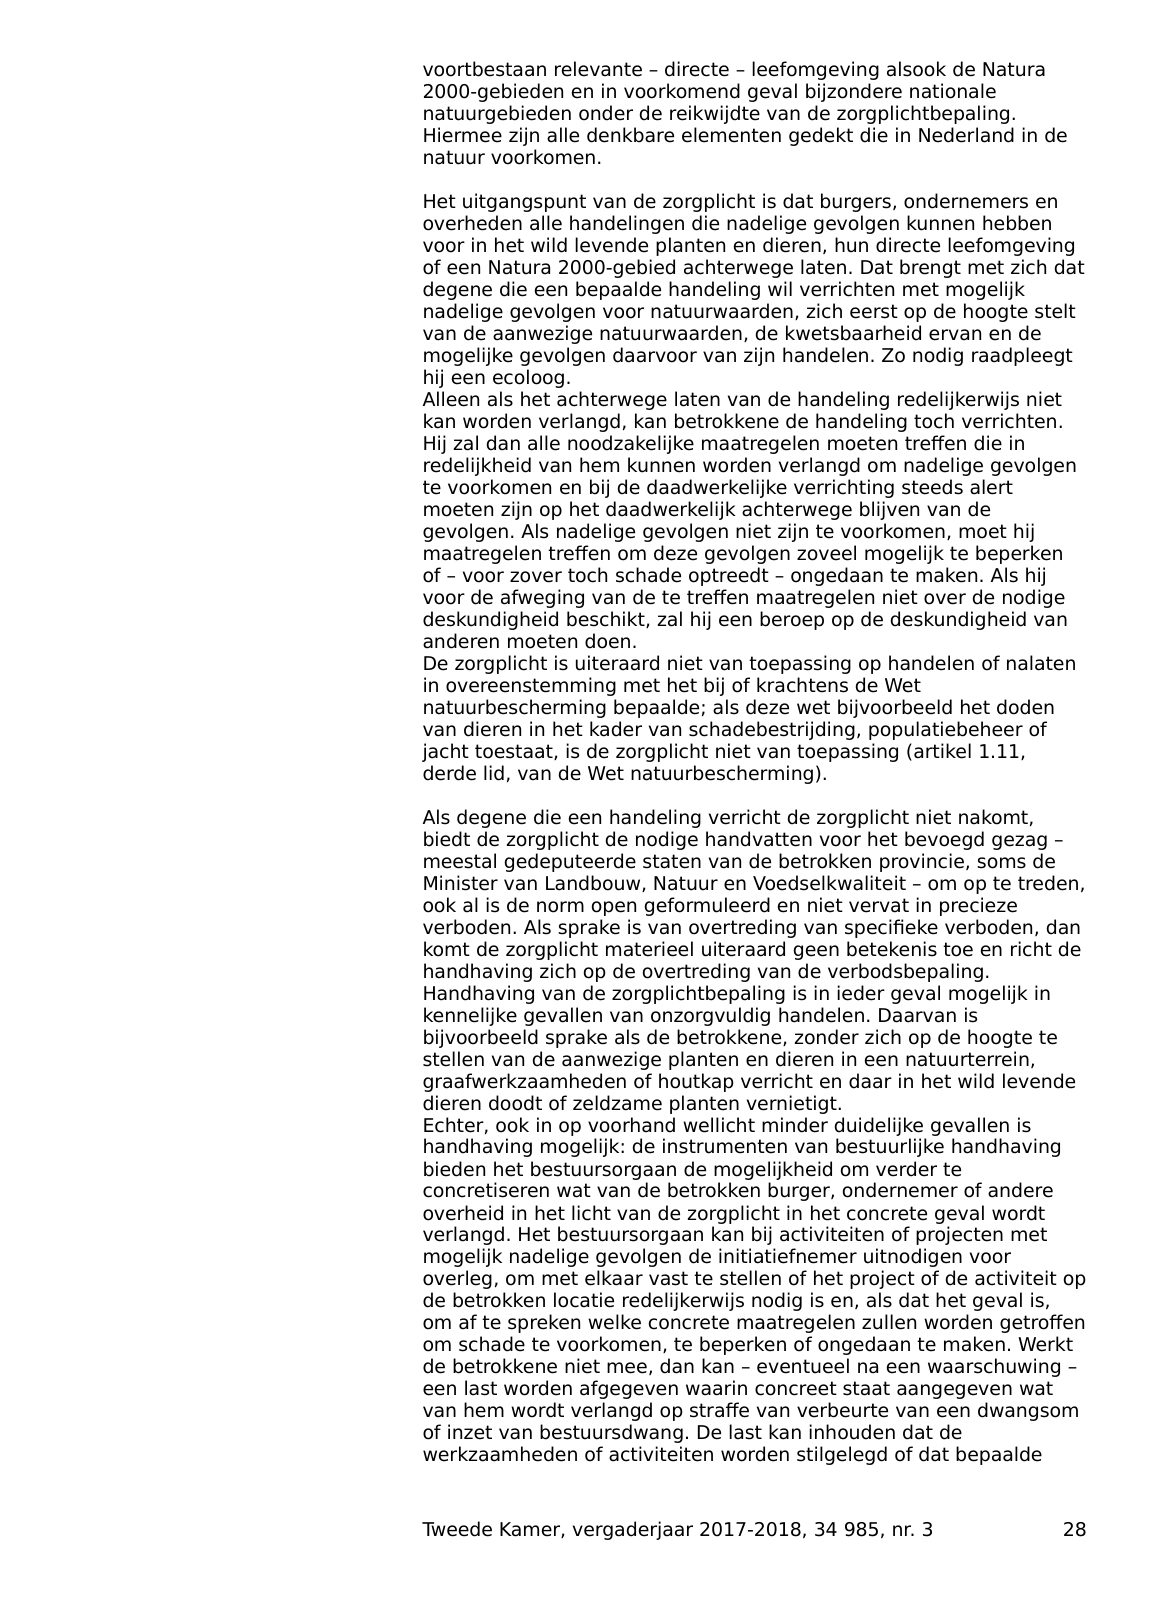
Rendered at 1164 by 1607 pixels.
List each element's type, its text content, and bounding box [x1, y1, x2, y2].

text Alleen als het achterwege laten van de handeling redelijkerwijs niet kan worden verlangd, kan betrokkene de handeling toch verrichten. Hij zal dan alle noodzakelijke maatregelen moeten treffen die in redelijkheid van hem kunnen worden verlangd om nadelige gevolgen te voorkomen en bij de daadwerkelijke verrichting steeds alert moeten zijn op het daadwerkelijk achterwege blijven van de gevolgen. Als nadelige gevolgen niet zijn te voorkomen, moet hij maatregelen treffen om deze gevolgen zoveel mogelijk te beperken of – voor zover toch schade optreedt – ongedaan te maken. Als hij voor de afweging van de te treffen maatregelen niet over de nodige deskundigheid beschikt, zal hij een beroep op de deskundigheid van anderen moeten doen. [422, 389, 1087, 653]
text Echter, ook in op voorhand wellicht minder duidelijke gevallen is handhaving mogelijk: de instrumenten van bestuurlijke handhaving bieden het bestuursorgaan de mogelijkheid om verder te concretiseren wat van de betrokken burger, ondernemer of andere overheid in het licht van de zorgplicht in het concrete geval wordt verlangd. Het bestuursorgaan kan bij activiteiten of projecten met mogelijk nadelige gevolgen de initiatiefnemer uitnodigen voor overleg, om met elkaar vast te stellen of het project of de activiteit op de betrokken locatie redelijkerwijs nodig is en, als dat het geval is, om af te spreken welke concrete maatregelen zullen worden getroffen om schade te voorkomen, te beperken of ongedaan te maken. Werkt de betrokkene niet mee, dan kan – eventueel na een waarschuwing – een last worden afgegeven waarin concreet staat aangegeven wat van hem wordt verlangd op straffe van verbeurte van een dwangsom of inzet van bestuursdwang. De last kan inhouden dat de werkzaamheden of activiteiten worden stilgelegd of dat bepaalde [422, 1114, 1087, 1466]
text Als degene die een handeling verricht de zorgplicht niet nakomt, biedt de zorgplicht de nodige handvatten voor het bevoegd gezag – meestal gedeputeerde staten van de betrokken provincie, soms de Minister van Landbouw, Natuur en Voedselkwaliteit – om op te treden, ook al is de norm open geformuleerd en niet vervat in precieze verboden. Als sprake is van overtreding van specifieke verboden, dan komt de zorgplicht materieel uiteraard geen betekenis toe en richt de handhaving zich op de overtreding van de verbodsbepaling. [422, 807, 1087, 983]
text Het uitgangspunt van de zorgplicht is dat burgers, ondernemers en overheden alle handelingen die nadelige gevolgen kunnen hebben voor in het wild levende planten en dieren, hun directe leefomgeving of een Natura 2000-gebied achterwege laten. Dat brengt met zich dat degene die een bepaalde handeling wil verrichten met mogelijk nadelige gevolgen voor natuurwaarden, zich eerst op de hoogte stelt van de aanwezige natuurwaarden, de kwetsbaarheid ervan en de mogelijke gevolgen daarvoor van zijn handelen. Zo nodig raadpleegt hij een ecoloog. [422, 191, 1087, 389]
text Handhaving van de zorgplichtbepaling is in ieder geval mogelijk in kennelijke gevallen van onzorgvuldig handelen. Daarvan is bijvoorbeeld sprake als de betrokkene, zonder zich op de hoogte te stellen van de aanwezige planten en dieren in een natuurterrein, graafwerkzaamheden of houtkap verricht en daar in het wild levende dieren doodt of zeldzame planten vernietigt. [422, 983, 1087, 1114]
text voortbestaan relevante – directe – leefomgeving alsook de Natura 2000-gebieden en in voorkomend geval bijzondere nationale natuurgebieden onder de reikwijdte van de zorgplichtbepaling. Hiermee zijn alle denkbare elementen gedekt die in Nederland in de natuur voorkomen. [422, 59, 1087, 169]
text De zorgplicht is uiteraard niet van toepassing op handelen of nalaten in overeenstemming met het bij of krachtens de Wet natuurbescherming bepaalde; als deze wet bijvoorbeeld het doden van dieren in het kader van schadebestrijding, populatiebeheer of jacht toestaat, is de zorgplicht niet van toepassing (artikel 1.11, derde lid, van de Wet natuurbescherming). [422, 653, 1087, 784]
